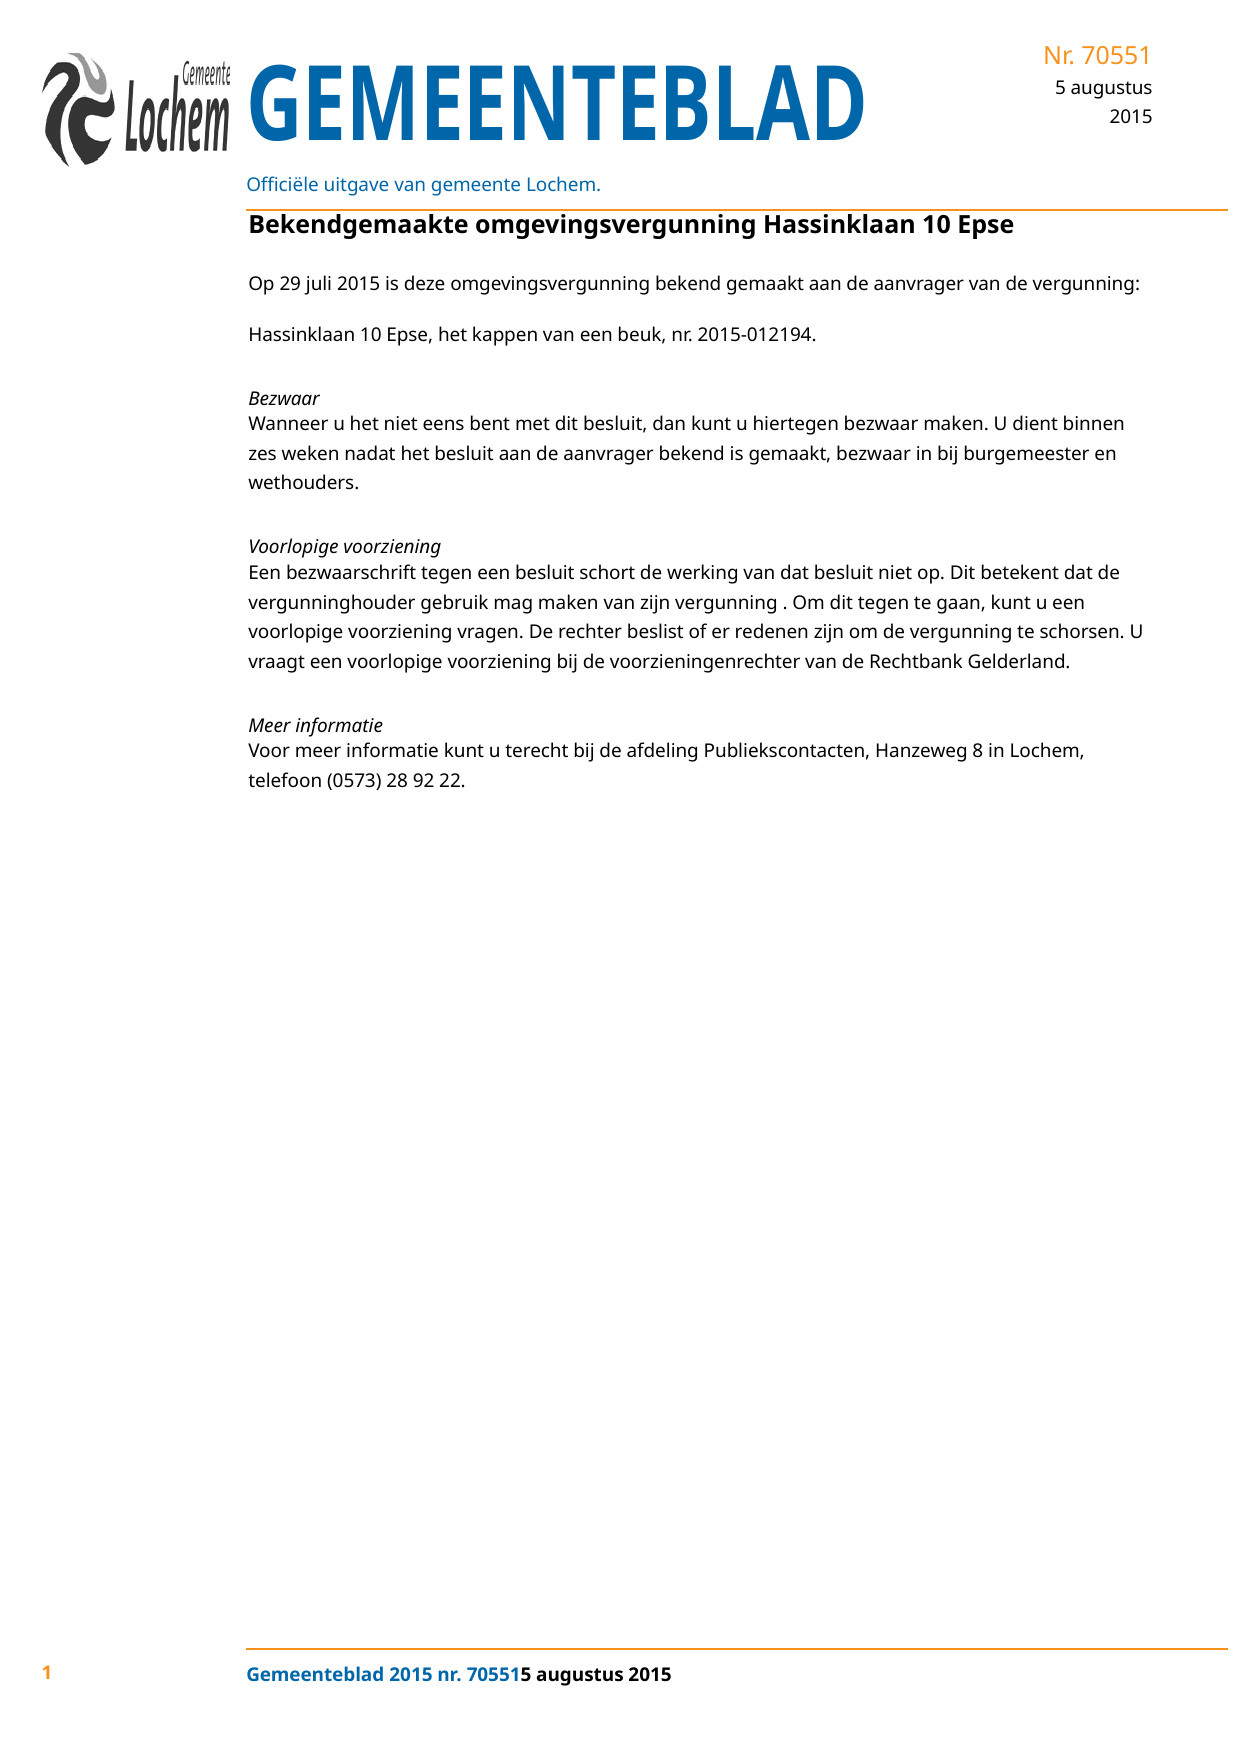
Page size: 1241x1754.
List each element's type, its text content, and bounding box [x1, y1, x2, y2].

text Een bezwaarschrift tegen een besluit schort de werking van dat besluit niet op. Dit betekent dat de vergunninghouder gebruik mag maken van zijn vergunning . Om dit tegen te gaan, kunt u een voorlopige voorziening vragen. De rechter beslist of er redenen zijn om de vergunning te schorsen. U vraagt een voorlopige voorziening bij de voorzieningenrechter van de Rechtbank Gelderland. [248, 559, 1152, 674]
picture [41, 47, 231, 172]
text Hassinklaan 10 Epse, het kappen van een beuk, nr. 2015-012194. [248, 321, 1152, 346]
text Voor meer informatie kunt u terecht bij de afdeling Publiekscontacten, Hanzeweg 8 in Lochem, telefoon (0573) 28 92 22. [248, 738, 1152, 793]
text Meer informatie [248, 712, 1152, 738]
text Bekendgemaakte omgevingsvergunning Hassinklaan 10 Epse [248, 211, 1152, 241]
text Voorlopige voorziening [248, 533, 1152, 559]
text Bezwaar [248, 385, 1152, 410]
text Wanneer u het niet eens bent met dit besluit, dan kunt u hiertegen bezwaar maken. U dient binnen zes weken nadat het besluit aan de aanvrager bekend is gemaakt, bezwaar in bij burgemeester en wethouders. [248, 410, 1152, 495]
text Op 29 juli 2015 is deze omgevingsvergunning bekend gemaakt aan de aanvrager van de vergunning: [248, 270, 1152, 296]
